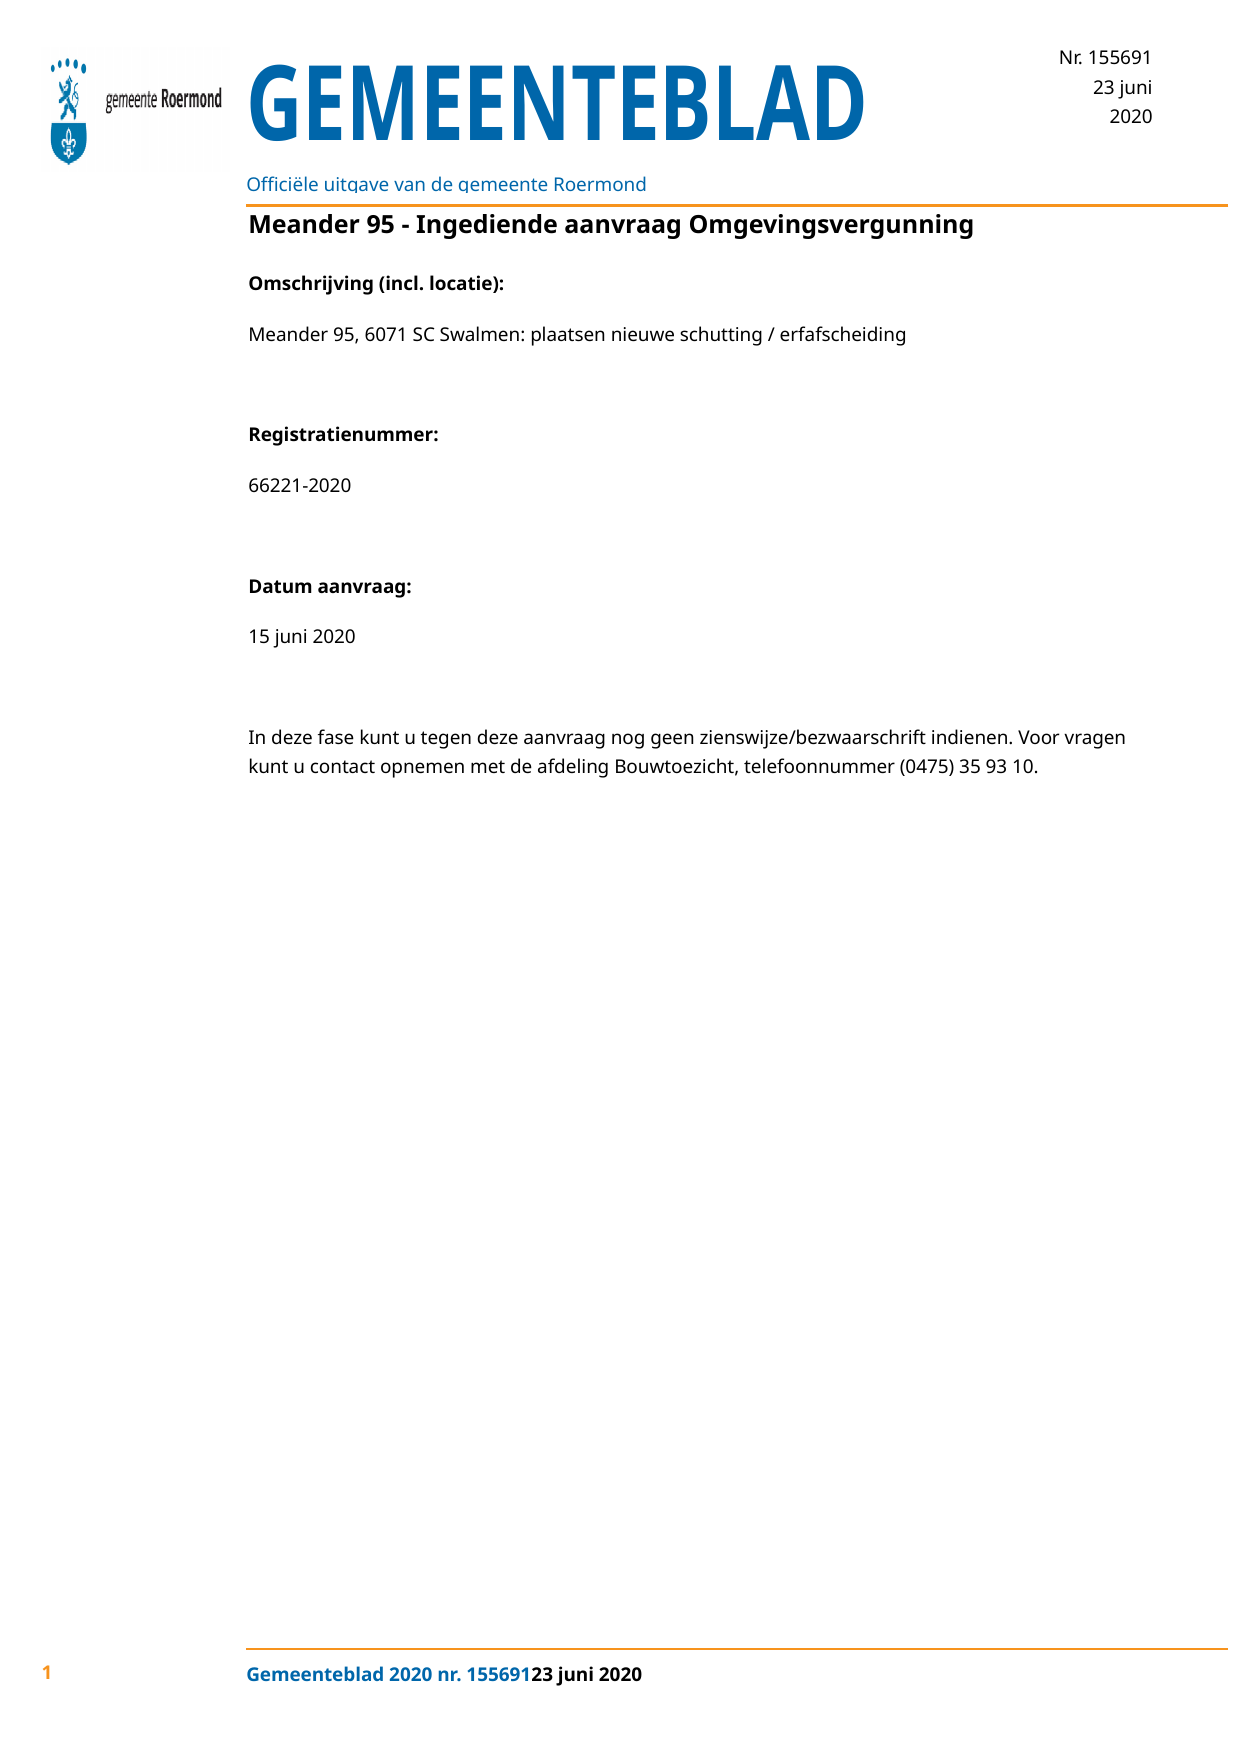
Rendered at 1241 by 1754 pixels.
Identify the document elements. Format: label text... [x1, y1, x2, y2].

text Meander 95 - Ingediende aanvraag Omgevingsvergunning [248, 207, 1152, 241]
text 66221-2020 [248, 472, 1152, 498]
text In deze fase kunt u tegen deze aanvraag nog geen zienswijze/bezwaarschrift indienen. Voor vragen kunt u contact opnemen met de afdeling Bouwtoezicht, telefoonnummer (0475) 35 93 10. [248, 724, 1152, 779]
picture [41, 47, 231, 172]
text 15 juni 2020 [248, 623, 1152, 649]
text Meander 95, 6071 SC Swalmen: plaatsen nieuwe schutting / erfafscheiding [248, 321, 1152, 346]
text Registratienummer: [248, 422, 1152, 447]
text Omschrijving (incl. locatie): [248, 270, 1152, 296]
text Datum aanvraag: [248, 573, 1152, 598]
